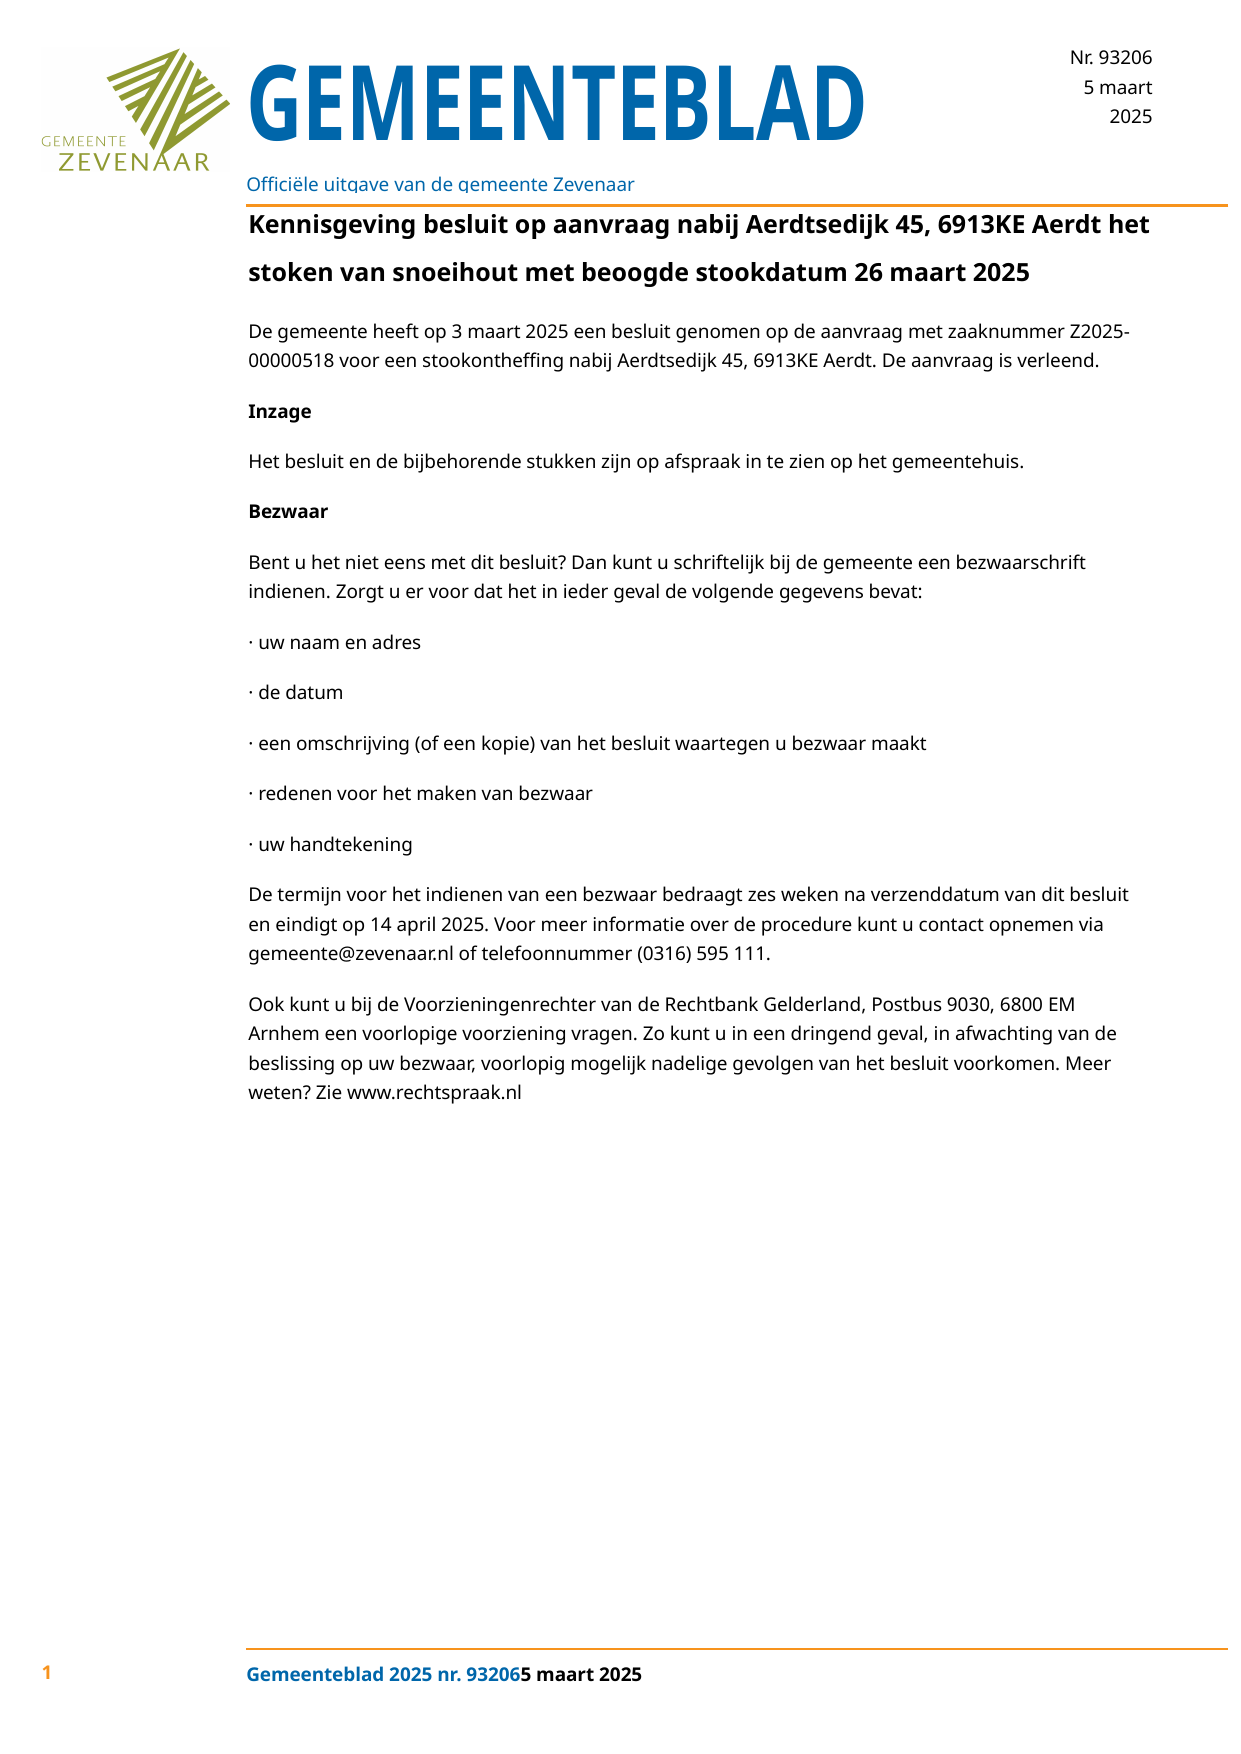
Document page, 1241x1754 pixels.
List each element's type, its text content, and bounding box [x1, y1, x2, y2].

text · uw handtekening [248, 831, 1152, 857]
text De termijn voor het indienen van een bezwaar bedraagt zes weken na verzenddatum van dit besluit en eindigt op 14 april 2025. Voor meer informatie over de procedure kunt u contact opnemen via gemeente@zevenaar.nl of telefoonnummer (0316) 595 111. [248, 881, 1152, 966]
text Inzage [248, 398, 1152, 424]
text · uw naam en adres [248, 629, 1152, 655]
text De gemeente heeft op 3 maart 2025 een besluit genomen op de aanvraag met zaaknummer Z2025-00000518 voor een stookontheffing nabij Aerdtsedijk 45, 6913KE Aerdt. De aanvraag is verleend. [248, 318, 1152, 373]
picture [41, 47, 231, 172]
text Bent u het niet eens met dit besluit? Dan kunt u schriftelijk bij de gemeente een bezwaarschrift indienen. Zorgt u er voor dat het in ieder geval de volgende gegevens bevat: [248, 549, 1152, 604]
text · redenen voor het maken van bezwaar [248, 780, 1152, 806]
text Kennisgeving besluit op aanvraag nabij Aerdtsedijk 45, 6913KE Aerdt het stoken van snoeihout met beoogde stookdatum 26 maart 2025 [248, 207, 1152, 288]
text Ook kunt u bij de Voorzieningenrechter van de Rechtbank Gelderland, Postbus 9030, 6800 EM Arnhem een voorlopige voorziening vragen. Zo kunt u in een dringend geval, in afwachting van de beslissing op uw bezwaar, voorlopig mogelijk nadelige gevolgen van het besluit voorkomen. Meer weten? Zie www.rechtspraak.nl [248, 991, 1152, 1105]
text · de datum [248, 679, 1152, 705]
text Bezwaar [248, 499, 1152, 524]
text Het besluit en de bijbehorende stukken zijn op afspraak in te zien op het gemeentehuis. [248, 448, 1152, 474]
text · een omschrijving (of een kopie) van het besluit waartegen u bezwaar maakt [248, 730, 1152, 756]
